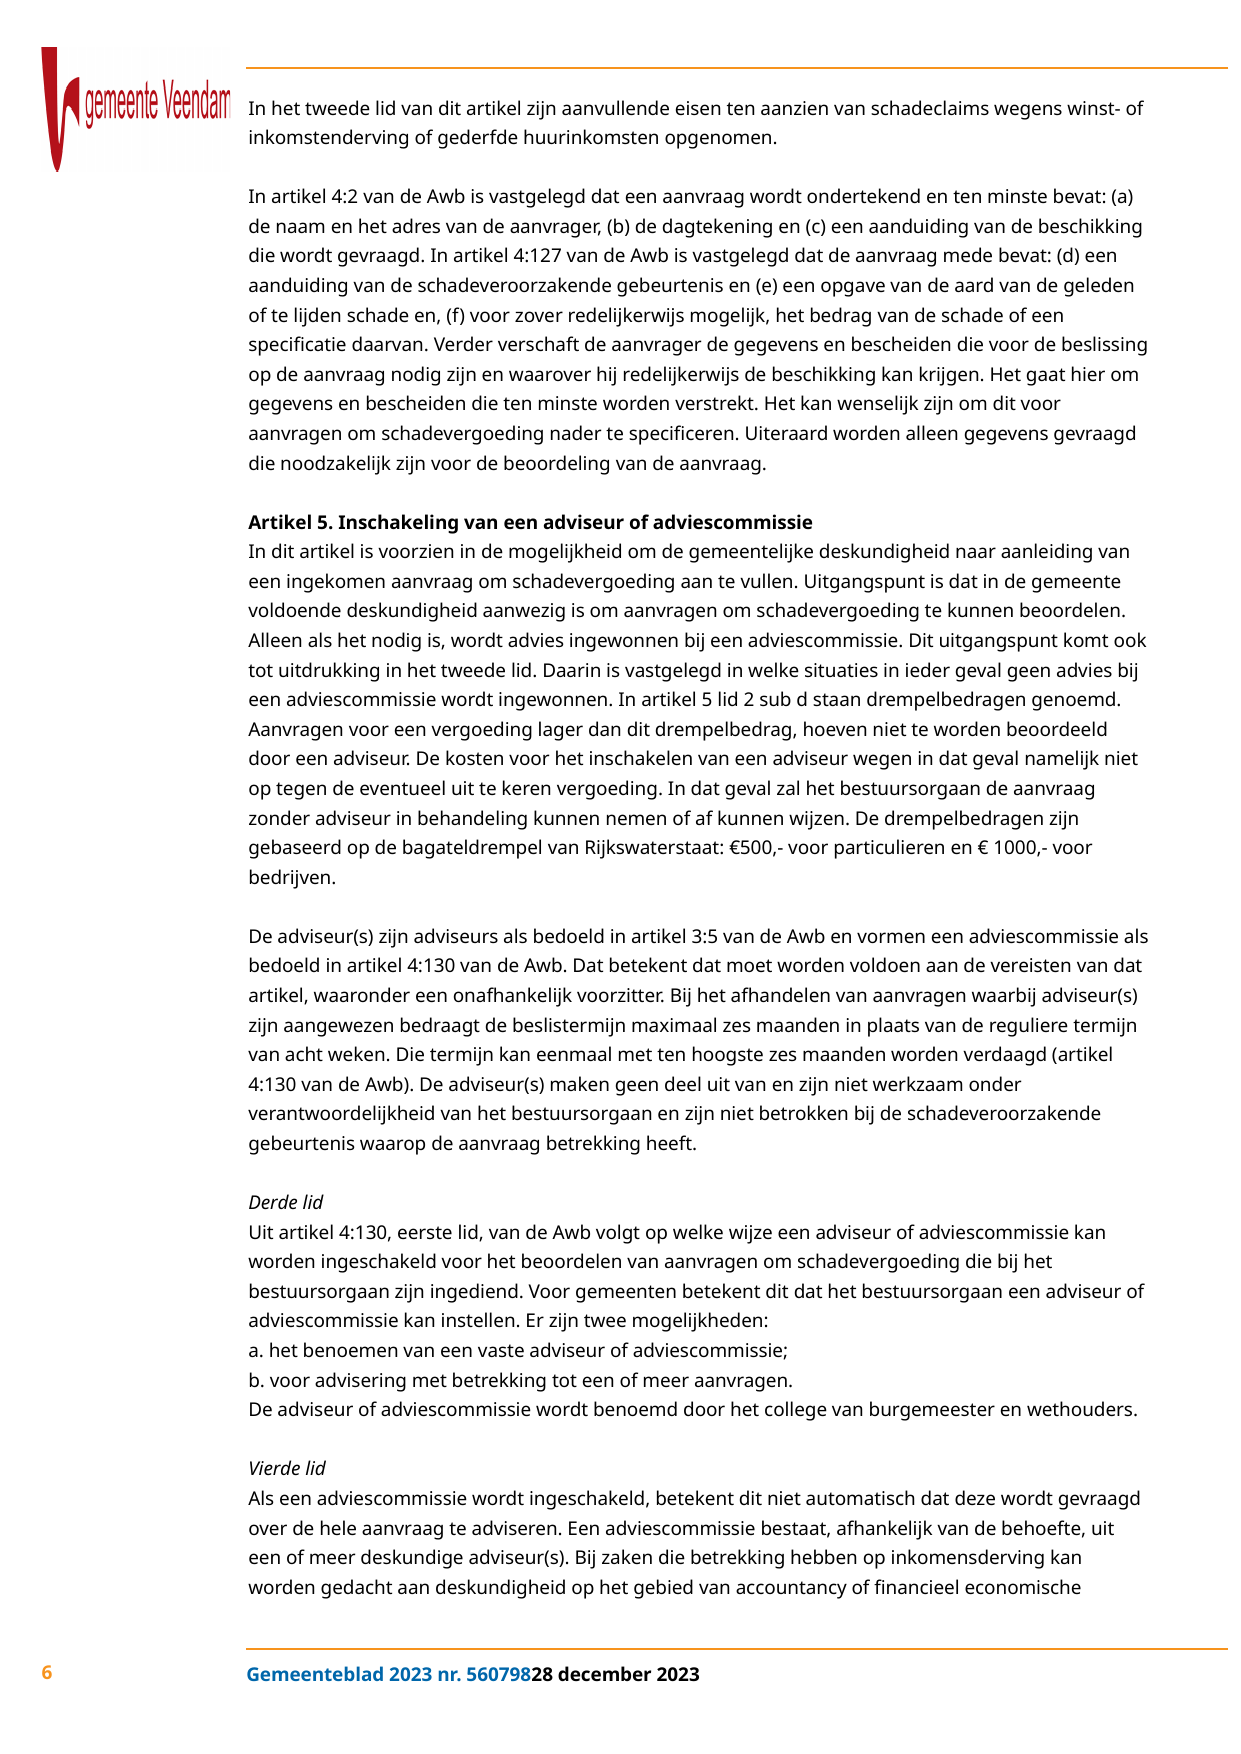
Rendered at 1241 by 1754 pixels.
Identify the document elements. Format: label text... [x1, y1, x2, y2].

text In artikel 4:2 van de Awb is vastgelegd dat een aanvraag wordt ondertekend en ten minste bevat: (a) de naam en het adres van de aanvrager, (b) de dagtekening en (c) een aanduiding van de beschikking die wordt gevraagd. In artikel 4:127 van de Awb is vastgelegd dat de aanvraag mede bevat: (d) een aanduiding van de schadeveroorzakende gebeurtenis en (e) een opgave van de aard van de geleden of te lijden schade en, (f) voor zover redelijkerwijs mogelijk, het bedrag van de schade of een specificatie daarvan. Verder verschaft de aanvrager de gegevens en bescheiden die voor de beslissing op de aanvraag nodig zijn en waarover hij redelijkerwijs de beschikking kan krijgen. Het gaat hier om gegevens en bescheiden die ten minste worden verstrekt. Het kan wenselijk zijn om dit voor aanvragen om schadevergoeding nader te specificeren. Uiteraard worden alleen gegevens gevraagd die noodzakelijk zijn voor de beoordeling van de aanvraag. [248, 183, 1152, 476]
text een adviescommissie wordt ingewonnen. In artikel 5 lid 2 sub d staan drempelbedragen genoemd. Aanvragen voor een vergoeding lager dan dit drempelbedrag, hoeven niet te worden beoordeeld door een adviseur. De kosten voor het inschakelen van een adviseur wegen in dat geval namelijk niet op tegen de eventueel uit te keren vergoeding. In dat geval zal het bestuursorgaan de aanvraag zonder adviseur in behandeling kunnen nemen of af kunnen wijzen. De drempelbedragen zijn gebaseerd op de bagateldrempel van Rijkswaterstaat: €500,- voor particulieren en € 1000,- voor bedrijven. [248, 686, 1152, 890]
text In dit artikel is voorzien in de mogelijkheid om de gemeentelijke deskundigheid naar aanleiding van een ingekomen aanvraag om schadevergoeding aan te vullen. Uitgangspunt is dat in de gemeente voldoende deskundigheid aanwezig is om aanvragen om schadevergoeding te kunnen beoordelen. Alleen als het nodig is, wordt advies ingewonnen bij een adviescommissie. Dit uitgangspunt komt ook tot uitdrukking in het tweede lid. Daarin is vastgelegd in welke situaties in ieder geval geen advies bij [248, 538, 1152, 683]
picture [41, 47, 231, 172]
text a. het benoemen van een vaste adviseur of adviescommissie; [248, 1337, 1152, 1363]
text Uit artikel 4:130, eerste lid, van de Awb volgt op welke wijze een adviseur of adviescommissie kan worden ingeschakeld voor het beoordelen van aanvragen om schadevergoeding die bij het bestuursorgaan zijn ingediend. Voor gemeenten betekent dit dat het bestuursorgaan een adviseur of adviescommissie kan instellen. Er zijn twee mogelijkheden: [248, 1219, 1152, 1333]
text In het tweede lid van dit artikel zijn aanvullende eisen ten aanzien van schadeclaims wegens winst- of inkomstenderving of gederfde huurinkomsten opgenomen. [248, 95, 1152, 150]
text Artikel 5. Inschakeling van een adviseur of adviescommissie [248, 509, 1152, 535]
text Derde lid [248, 1189, 1152, 1215]
text De adviseur(s) zijn adviseurs als bedoeld in artikel 3:5 van de Awb en vormen een adviescommissie als bedoeld in artikel 4:130 van de Awb. Dat betekent dat moet worden voldoen aan de vereisten van dat artikel, waaronder een onafhankelijk voorzitter. Bij het afhandelen van aanvragen waarbij adviseur(s) zijn aangewezen bedraagt de beslistermijn maximaal zes maanden in plaats van de reguliere termijn van acht weken. Die termijn kan eenmaal met ten hoogste zes maanden worden verdaagd (artikel 4:130 van de Awb). De adviseur(s) maken geen deel uit van en zijn niet werkzaam onder verantwoordelijkheid van het bestuursorgaan en zijn niet betrokken bij de schadeveroorzakende gebeurtenis waarop de aanvraag betrekking heeft. [248, 923, 1152, 1156]
text De adviseur of adviescommissie wordt benoemd door het college van burgemeester en wethouders. [248, 1396, 1152, 1422]
text Als een adviescommissie wordt ingeschakeld, betekent dit niet automatisch dat deze wordt gevraagd over de hele aanvraag te adviseren. Een adviescommissie bestaat, afhankelijk van de behoefte, uit een of meer deskundige adviseur(s). Bij zaken die betrekking hebben op inkomensderving kan worden gedacht aan deskundigheid op het gebied van accountancy of financieel economische [248, 1485, 1152, 1600]
text Vierde lid [248, 1456, 1152, 1481]
text b. voor advisering met betrekking tot een of meer aanvragen. [248, 1367, 1152, 1393]
